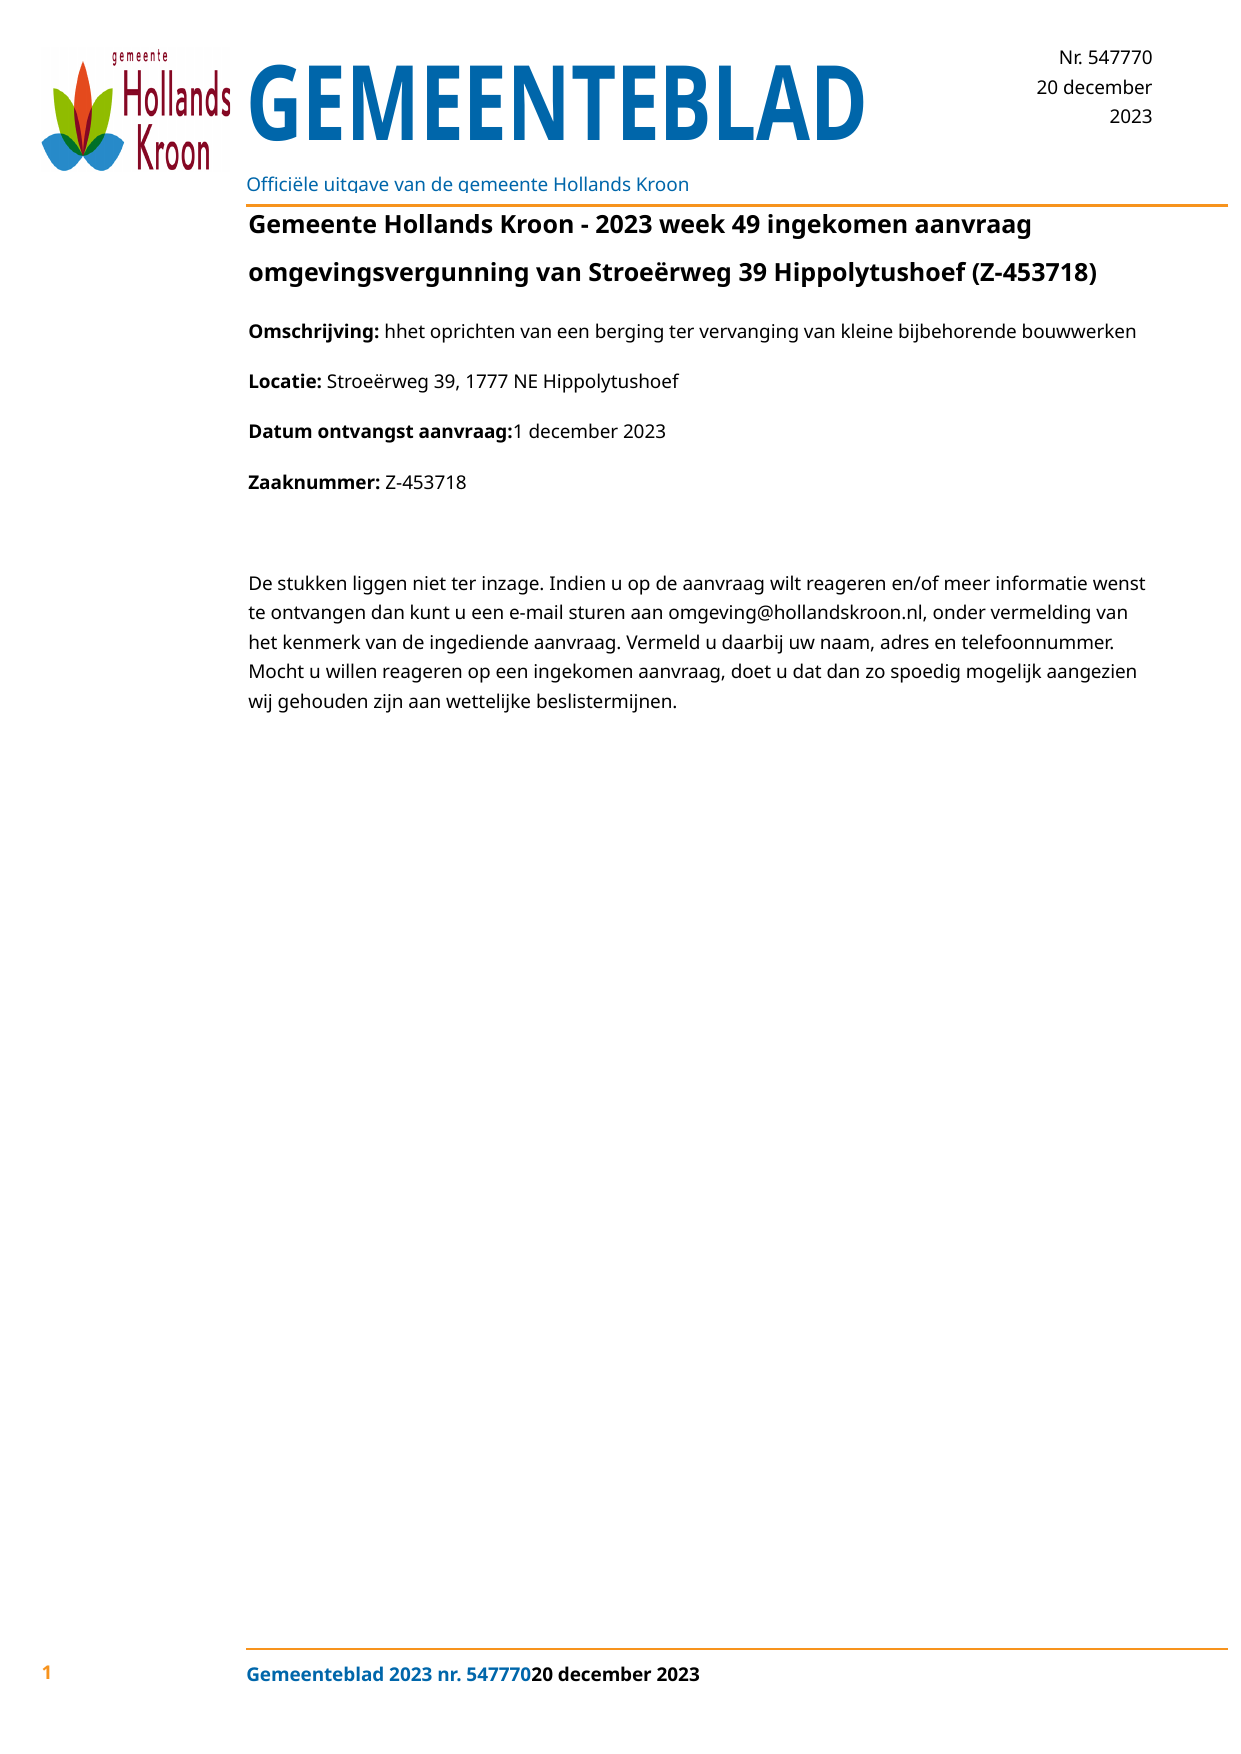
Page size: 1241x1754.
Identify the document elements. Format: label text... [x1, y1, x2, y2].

text Locatie: Stroeërweg 39, 1777 NE Hippolytushoef [248, 368, 1152, 394]
text De stukken liggen niet ter inzage. Indien u op de aanvraag wilt reageren en/of meer informatie wenst te ontvangen dan kunt u een e-mail sturen aan omgeving@hollandskroon.nl, onder vermelding van het kenmerk van de ingediende aanvraag. Vermeld u daarbij uw naam, adres en telefoonnummer. Mocht u willen reageren op een ingekomen aanvraag, doet u dat dan zo spoedig mogelijk aangezien wij gehouden zijn aan wettelijke beslistermijnen. [248, 570, 1152, 714]
text Datum ontvangst aanvraag:1 december 2023 [248, 419, 1152, 444]
picture [41, 47, 231, 172]
text Zaaknummer: Z-453718 [248, 469, 1152, 495]
text Gemeente Hollands Kroon - 2023 week 49 ingekomen aanvraag omgevingsvergunning van Stroeërweg 39 Hippolytushoef (Z-453718) [248, 207, 1152, 288]
text Omschrijving: hhet oprichten van een berging ter vervangin­g van kleine bijbehore­nde bouwwerke­n [248, 318, 1152, 344]
